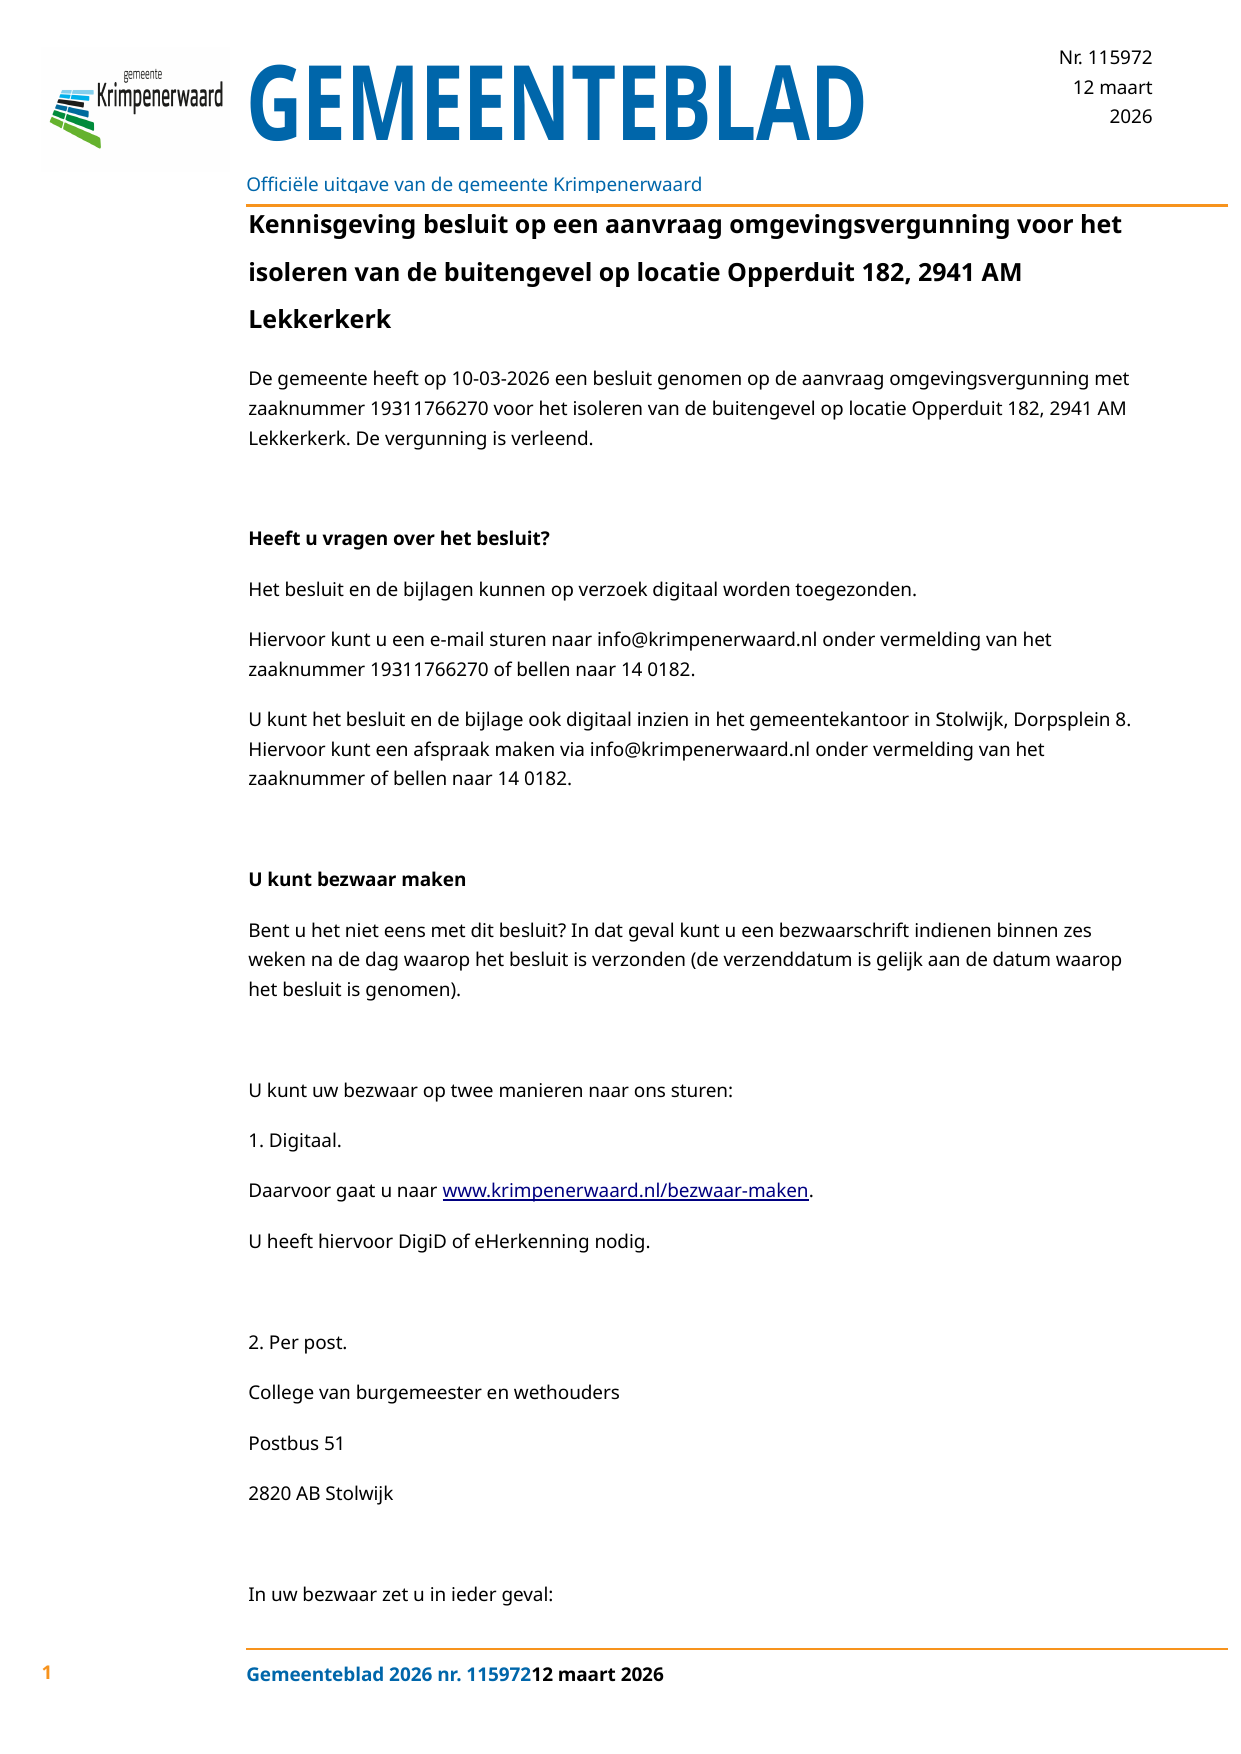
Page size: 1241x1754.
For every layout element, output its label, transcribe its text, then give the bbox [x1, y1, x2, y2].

text In uw bezwaar zet u in ieder geval: [248, 1581, 1152, 1607]
text Kennisgeving besluit op een aanvraag omgevingsvergunning voor het isoleren van de buitengevel op locatie Opperduit 182, 2941 AM Lekkerkerk [248, 207, 1152, 336]
text 1. Digitaal. [248, 1127, 1152, 1153]
text Daarvoor gaat u naar www.krimpenerwaard.nl/bezwaar-maken. [248, 1178, 1152, 1203]
text U kunt het besluit en de bijlage ook digitaal inzien in het gemeentekantoor in Stolwijk, Dorpsplein 8. Hiervoor kunt een afspraak maken via info@krimpenerwaard.nl onder vermelding van het zaaknummer of bellen naar 14 0182. [248, 706, 1152, 791]
picture [41, 47, 231, 172]
text U heeft hiervoor DigiD of eHerkenning nodig. [248, 1228, 1152, 1254]
text 2. Per post. [248, 1329, 1152, 1354]
text U kunt uw bezwaar op twee manieren naar ons sturen: [248, 1077, 1152, 1102]
text 2820 AB Stolwijk [248, 1480, 1152, 1506]
text Het besluit en de bijlagen kunnen op verzoek digitaal worden toegezonden. [248, 576, 1152, 602]
text Heeft u vragen over het besluit? [248, 526, 1152, 551]
text Hiervoor kunt u een e-mail sturen naar info@krimpenerwaard.nl onder vermelding van het zaaknummer 19311766270 of bellen naar 14 0182. [248, 626, 1152, 682]
text College van burgemeester en wethouders [248, 1379, 1152, 1405]
text Postbus 51 [248, 1430, 1152, 1455]
text U kunt bezwaar maken [248, 866, 1152, 892]
text Bent u het niet eens met dit besluit? In dat geval kunt u een bezwaarschrift indienen binnen zes weken na de dag waarop het besluit is verzonden (de verzenddatum is gelijk aan de datum waarop het besluit is genomen). [248, 917, 1152, 1002]
text De gemeente heeft op 10-03-2026 een besluit genomen op de aanvraag omgevingsvergunning met zaaknummer 19311766270 voor het isoleren van de buitengevel op locatie Opperduit 182, 2941 AM Lekkerkerk. De vergunning is verleend. [248, 366, 1152, 450]
